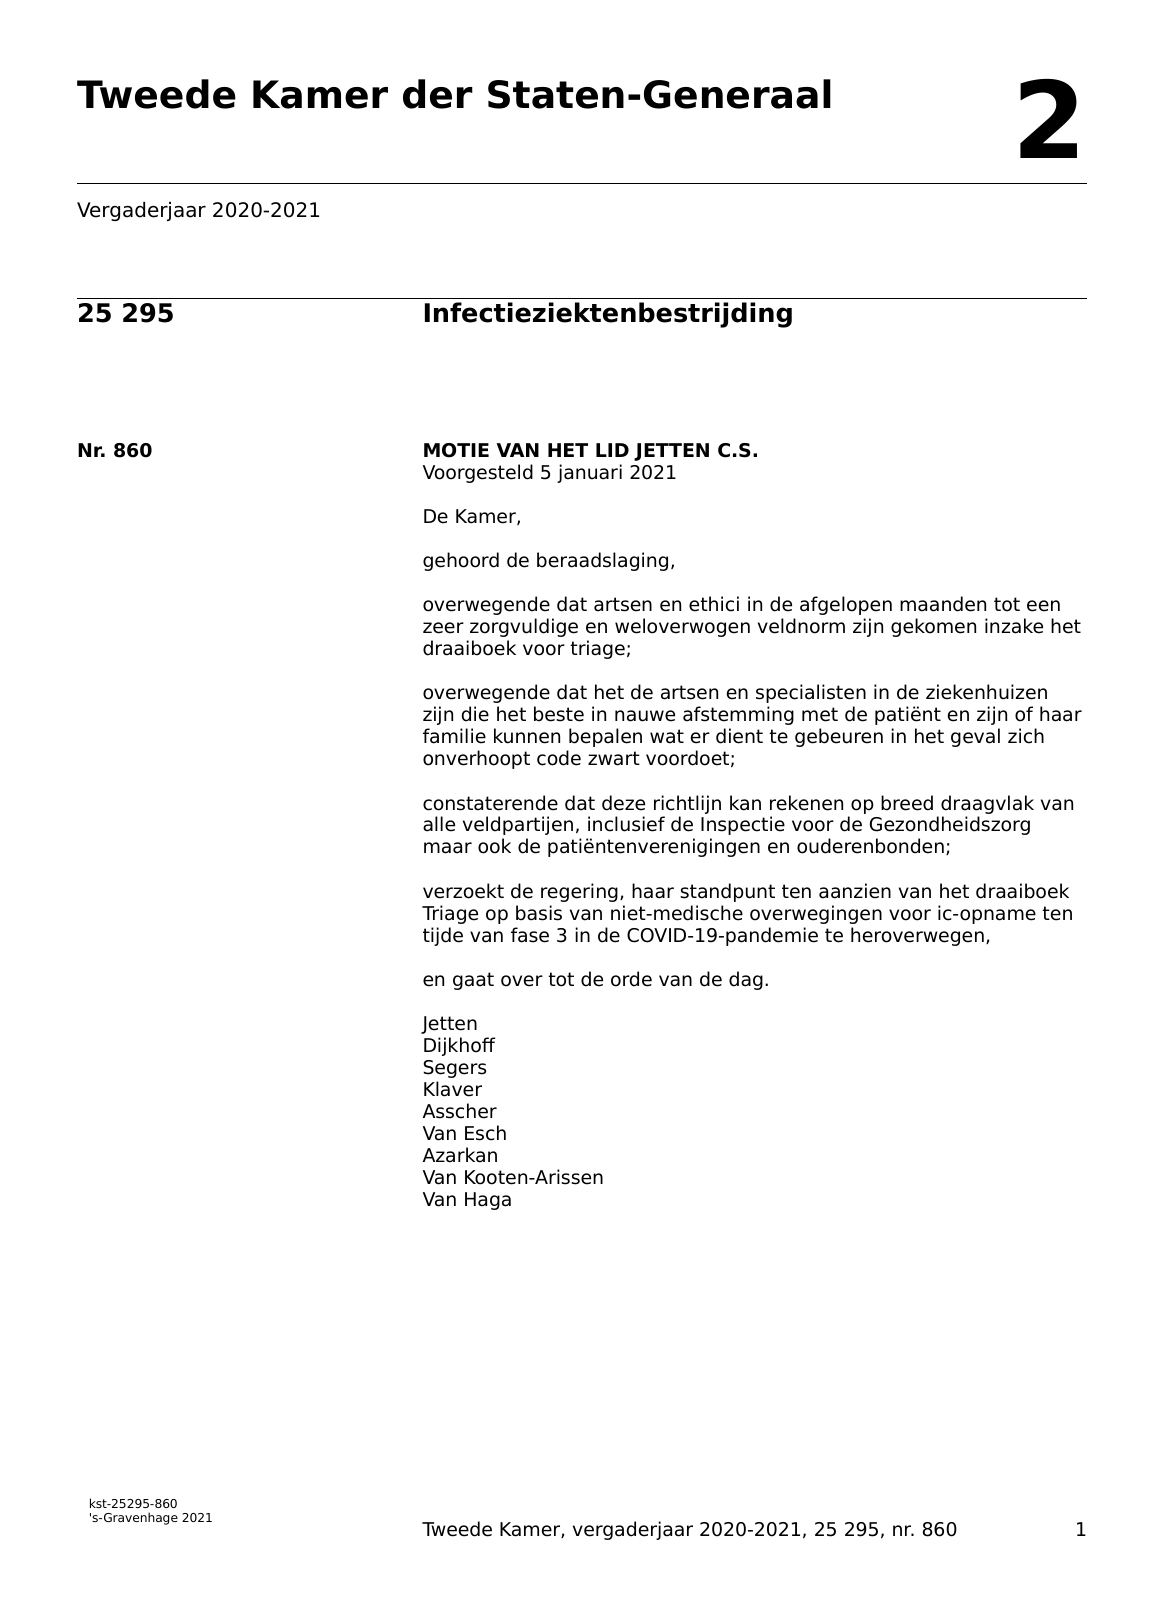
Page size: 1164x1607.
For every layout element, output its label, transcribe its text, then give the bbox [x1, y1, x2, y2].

text Van Kooten-Arissen [422, 1167, 1087, 1189]
table_header Tweede Kamer der Staten-Generaal [77, 59, 886, 183]
text Jetten [422, 1013, 1087, 1035]
text Dijkhoff [422, 1035, 1087, 1057]
text Asscher [422, 1101, 1087, 1123]
text overwegende dat artsen en ethici in de afgelopen maanden tot een zeer zorgvuldige en weloverwogen veldnorm zijn gekomen inzake het draaiboek voor triage; [422, 594, 1087, 660]
text 's-Gravenhage 2021 [88, 1511, 323, 1525]
text Azarkan [422, 1145, 1087, 1167]
subtitle 25 295 Infectieziektenbestrijding [77, 299, 1087, 329]
text De Kamer, [422, 506, 1087, 528]
subtitle Nr. 860 MOTIE VAN HET LID JETTEN C.S. [77, 440, 1087, 462]
text Van Esch [422, 1123, 1087, 1145]
text kst-25295-860 [88, 1497, 323, 1511]
text gehoord de beraadslaging, [422, 550, 1087, 572]
table_header 2 [886, 59, 1087, 183]
text verzoekt de regering, haar standpunt ten aanzien van het draaiboek Triage op basis van niet-medische overwegingen voor ic-opname ten tijde van fase 3 in de COVID-19-pandemie te heroverwegen, [422, 881, 1087, 946]
text Segers [422, 1057, 1087, 1079]
text constaterende dat deze richtlijn kan rekenen op breed draagvlak van alle veldpartijen, inclusief de Inspectie voor de Gezondheidszorg maar ook de patiëntenverenigingen en ouderenbonden; [422, 792, 1087, 858]
text Voorgesteld 5 januari 2021 [422, 462, 1087, 484]
table_cell Vergaderjaar 2020-2021 [77, 184, 1087, 298]
text en gaat over tot de orde van de dag. [422, 969, 1087, 991]
text Van Haga [422, 1189, 1087, 1211]
text overwegende dat het de artsen en specialisten in de ziekenhuizen zijn die het beste in nauwe afstemming met de patiënt en zijn of haar familie kunnen bepalen wat er dient te gebeuren in het geval zich onverhoopt code zwart voordoet; [422, 682, 1087, 770]
text Klaver [422, 1079, 1087, 1101]
